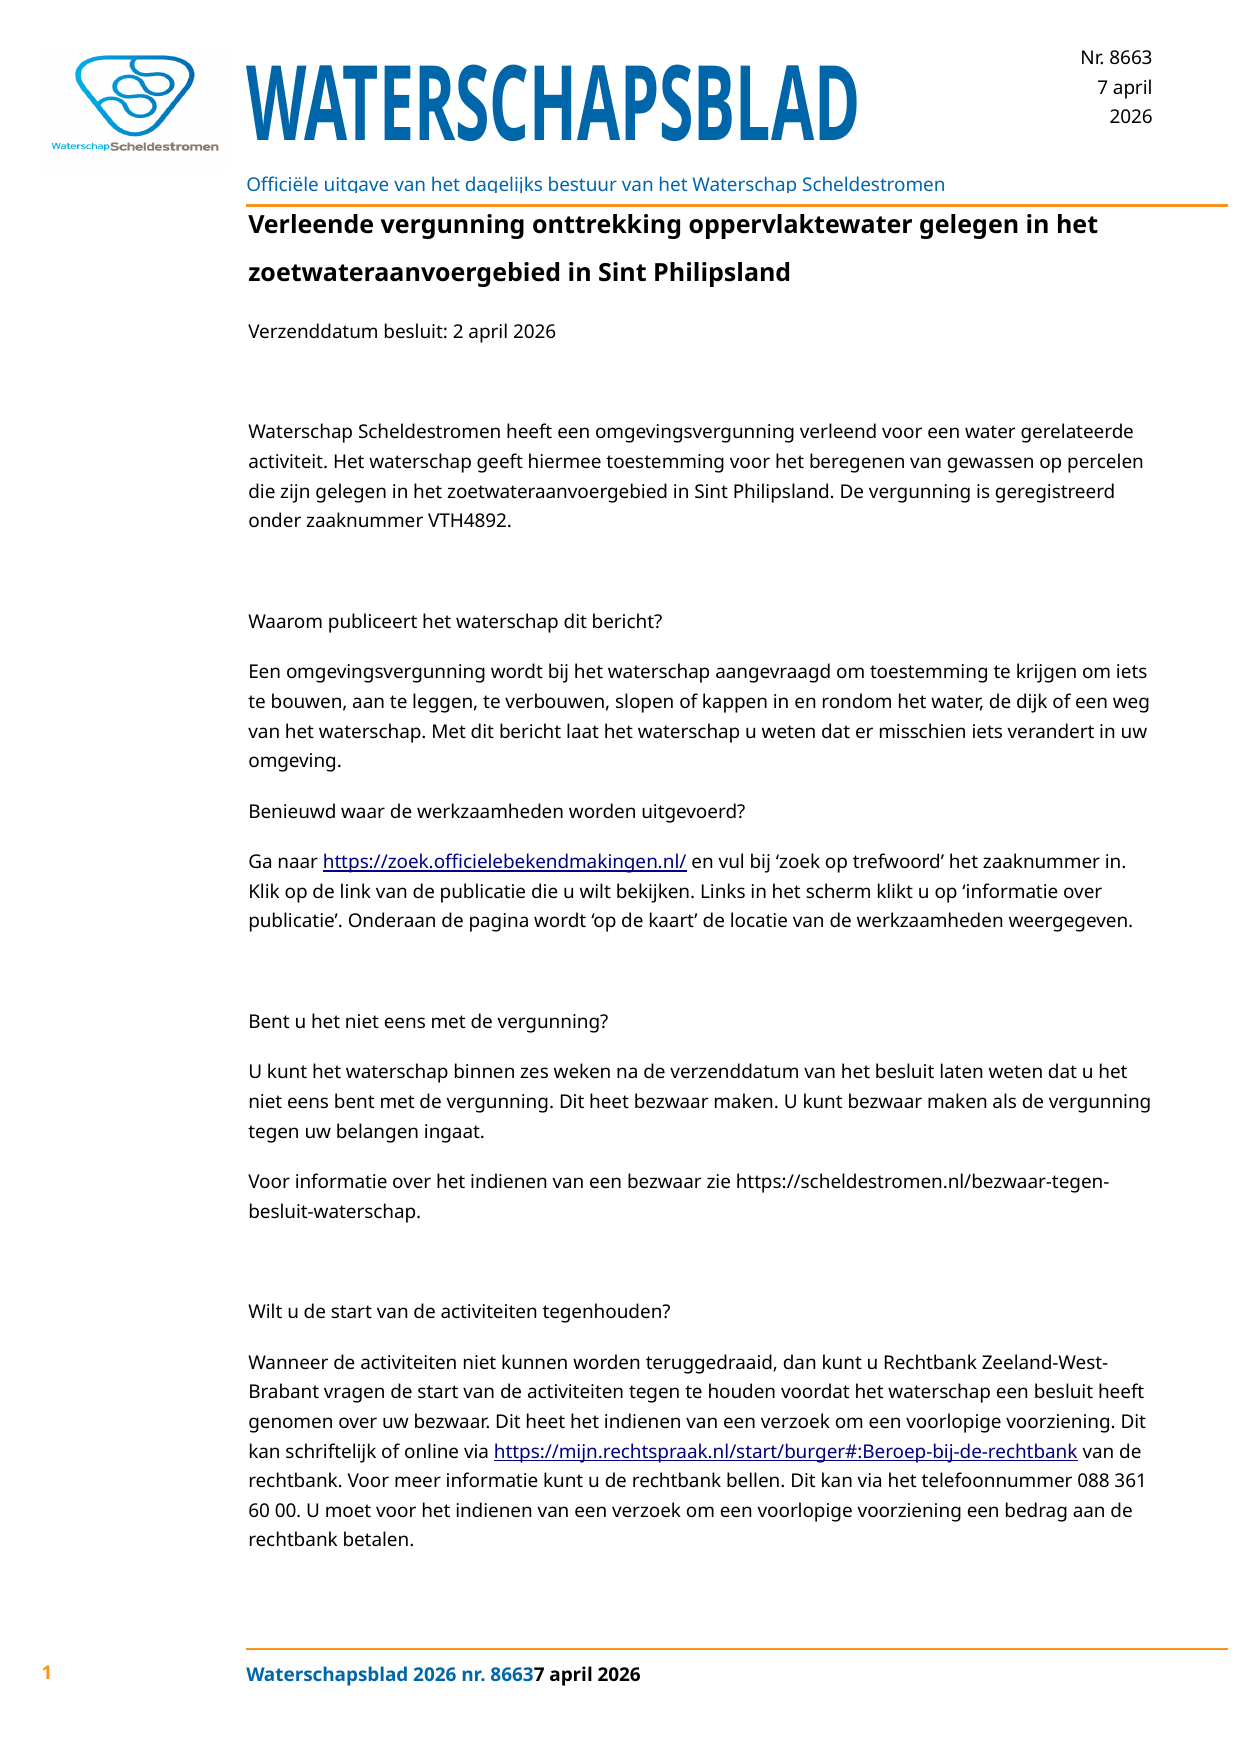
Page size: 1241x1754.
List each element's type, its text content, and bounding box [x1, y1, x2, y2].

text Wanneer de activiteiten niet kunnen worden teruggedraaid, dan kunt u Rechtbank Zeeland-West-Brabant vragen de start van de activiteiten tegen te houden voordat het waterschap een besluit heeft genomen over uw bezwaar. Dit heet het indienen van een verzoek om een voorlopige voorziening. Dit kan schriftelijk of online via https://mijn.rechtspraak.nl/start/burger#:Beroep-bij-de-rechtbank van de rechtbank. Voor meer informatie kunt u de rechtbank bellen. Dit kan via het telefoonnummer 088 361 60 00. U moet voor het indienen van een verzoek om een voorlopige voorziening een bedrag aan de rechtbank betalen. [248, 1349, 1152, 1552]
text Wilt u de start van de activiteiten tegenhouden? [248, 1299, 1152, 1324]
picture [41, 47, 231, 172]
text U kunt het waterschap binnen zes weken na de verzenddatum van het besluit laten weten dat u het niet eens bent met de vergunning. Dit heet bezwaar maken. U kunt bezwaar maken als de vergunning tegen uw belangen ingaat. [248, 1059, 1152, 1144]
text Een omgevingsvergunning wordt bij het waterschap aangevraagd om toestemming te krijgen om iets te bouwen, aan te leggen, te verbouwen, slopen of kappen in en rondom het water, de dijk of een weg van het waterschap. Met dit bericht laat het waterschap u weten dat er misschien iets verandert in uw omgeving. [248, 659, 1152, 773]
text Ga naar https://zoek.officielebekendmakingen.nl/ en vul bij ‘zoek op trefwoord’ het zaaknummer in. Klik op de link van de publicatie die u wilt bekijken. Links in het scherm klikt u op ‘informatie over publicatie’. Onderaan de pagina wordt ‘op de kaart’ de locatie van de werkzaamheden weergegeven. [248, 848, 1152, 933]
text Verleende vergunning onttrekking oppervlaktewater gelegen in het zoetwateraanvoergebied in Sint Philipsland [248, 207, 1152, 288]
text Bent u het niet eens met de vergunning? [248, 1008, 1152, 1034]
text Waarom publiceert het waterschap dit bericht? [248, 608, 1152, 634]
text Voor informatie over het indienen van een bezwaar zie https://scheldestromen.nl/bezwaar-tegen-besluit-waterschap. [248, 1168, 1152, 1224]
text Benieuwd waar de werkzaamheden worden uitgevoerd? [248, 798, 1152, 824]
text Waterschap Scheldestromen heeft een omgevingsvergunning verleend voor een water gerelateerde activiteit. Het waterschap geeft hiermee toestemming voor het beregenen van gewassen op percelen die zijn gelegen in het zoetwateraanvoergebied in Sint Philipsland. De vergunning is geregistreerd onder zaaknummer VTH4892. [248, 419, 1152, 533]
text Verzenddatum besluit: 2 april 2026 [248, 318, 1152, 344]
